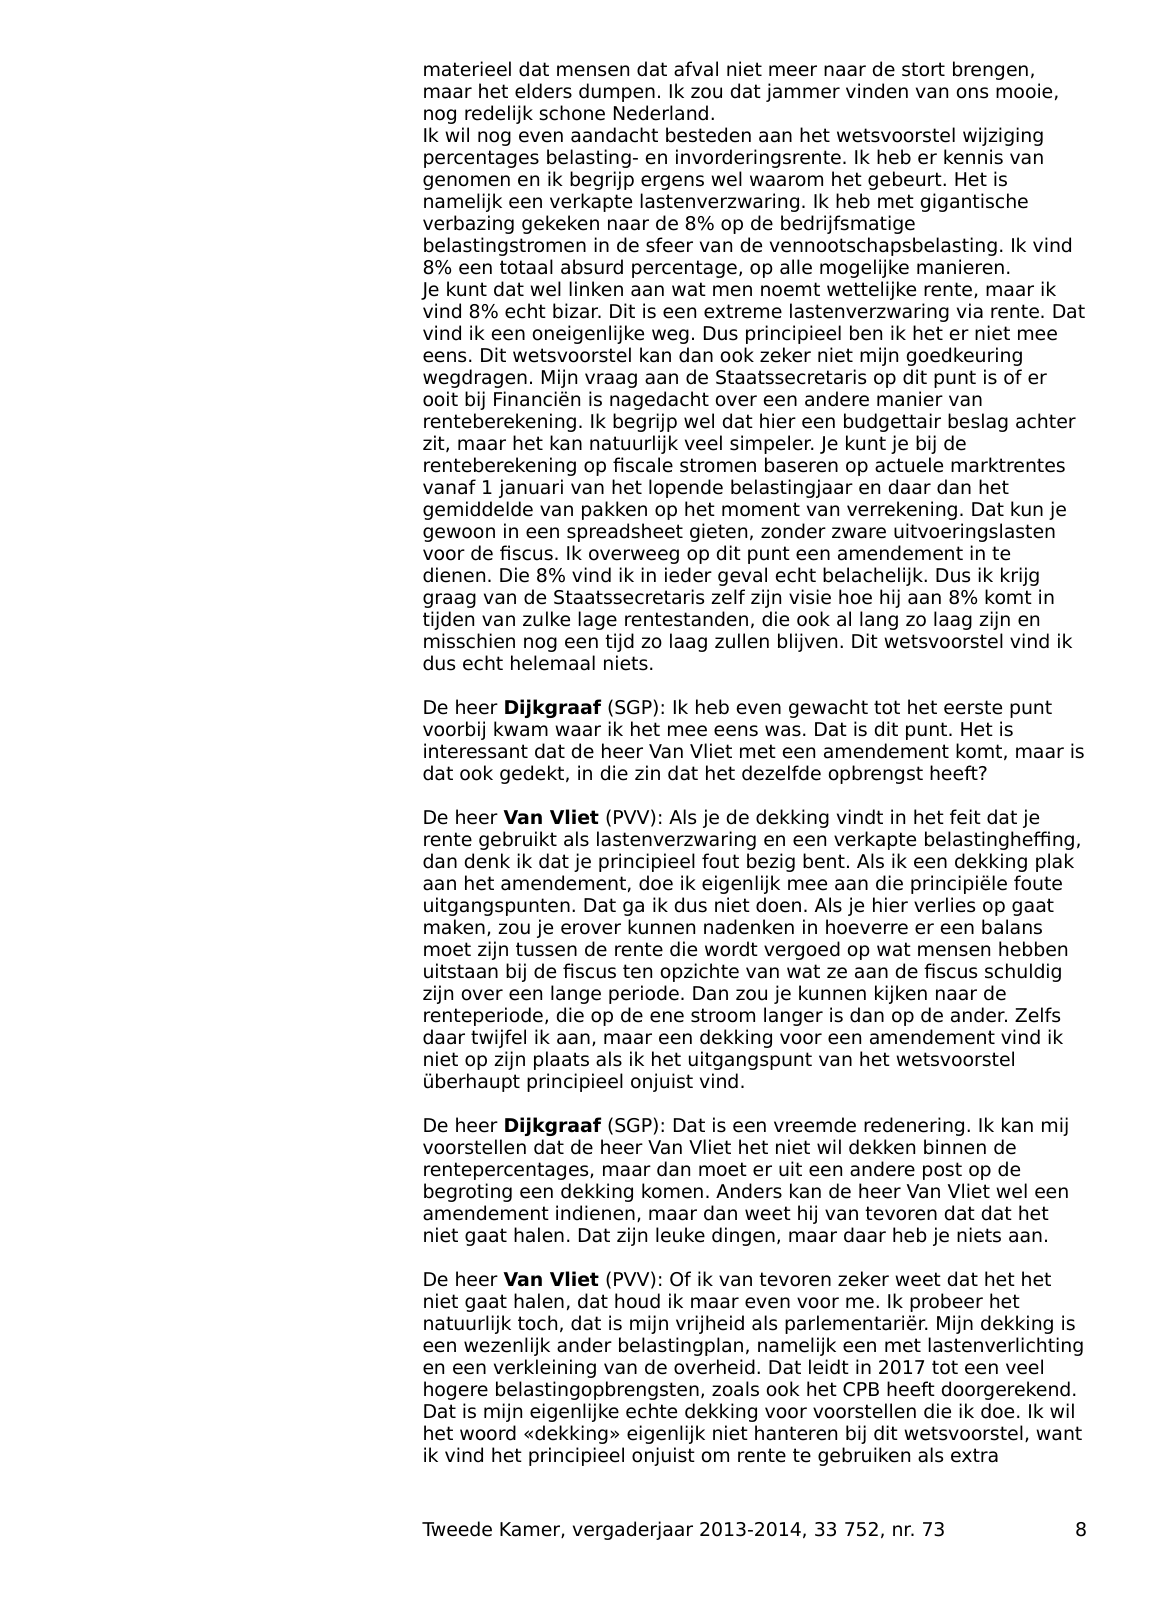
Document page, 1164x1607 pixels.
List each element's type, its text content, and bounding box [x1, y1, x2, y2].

text De heer Dijkgraaf (SGP): Ik heb even gewacht tot het eerste punt voorbij kwam waar ik het mee eens was. Dat is dit punt. Het is interessant dat de heer Van Vliet met een amendement komt, maar is dat ook gedekt, in die zin dat het dezelfde opbrengst heeft? [422, 697, 1087, 784]
text De heer Van Vliet (PVV): Als je de dekking vindt in het feit dat je rente gebruikt als lastenverzwaring en een verkapte belastingheffing, dan denk ik dat je principieel fout bezig bent. Als ik een dekking plak aan het amendement, doe ik eigenlijk mee aan die principiële foute uitgangspunten. Dat ga ik dus niet doen. Als je hier verlies op gaat maken, zou je erover kunnen nadenken in hoeverre er een balans moet zijn tussen de rente die wordt vergoed op wat mensen hebben uitstaan bij de fiscus ten opzichte van wat ze aan de fiscus schuldig zijn over een lange periode. Dan zou je kunnen kijken naar de renteperiode, die op de ene stroom langer is dan op de ander. Zelfs daar twijfel ik aan, maar een dekking voor een amendement vind ik niet op zijn plaats als ik het uitgangspunt van het wetsvoorstel überhaupt principieel onjuist vind. [422, 807, 1087, 1092]
text De heer Van Vliet (PVV): Of ik van tevoren zeker weet dat het het niet gaat halen, dat houd ik maar even voor me. Ik probeer het natuurlijk toch, dat is mijn vrijheid als parlementariër. Mijn dekking is een wezenlijk ander belastingplan, namelijk een met lastenverlichting en een verkleining van de overheid. Dat leidt in 2017 tot een veel hogere belastingopbrengsten, zoals ook het CPB heeft doorgerekend. Dat is mijn eigenlijke echte dekking voor voorstellen die ik doe. Ik wil het woord «dekking» eigenlijk niet hanteren bij dit wetsvoorstel, want ik vind het principieel onjuist om rente te gebruiken als extra [422, 1269, 1087, 1467]
text Je kunt dat wel linken aan wat men noemt wettelijke rente, maar ik vind 8% echt bizar. Dit is een extreme lastenverzwaring via rente. Dat vind ik een oneigenlijke weg. Dus principieel ben ik het er niet mee eens. Dit wetsvoorstel kan dan ook zeker niet mijn goedkeuring wegdragen. Mijn vraag aan de Staatssecretaris op dit punt is of er ooit bij Financiën is nagedacht over een andere manier van renteberekening. Ik begrijp wel dat hier een budgettair beslag achter zit, maar het kan natuurlijk veel simpeler. Je kunt je bij de renteberekening op fiscale stromen baseren op actuele marktrentes vanaf 1 januari van het lopende belastingjaar en daar dan het gemiddelde van pakken op het moment van verrekening. Dat kun je gewoon in een spreadsheet gieten, zonder zware uitvoeringslasten voor de fiscus. Ik overweeg op dit punt een amendement in te dienen. Die 8% vind ik in ieder geval echt belachelijk. Dus ik krijg graag van de Staatssecretaris zelf zijn visie hoe hij aan 8% komt in tijden van zulke lage rentestanden, die ook al lang zo laag zijn en misschien nog een tijd zo laag zullen blijven. Dit wetsvoorstel vind ik dus echt helemaal niets. [422, 279, 1087, 674]
text materieel dat mensen dat afval niet meer naar de stort brengen, maar het elders dumpen. Ik zou dat jammer vinden van ons mooie, nog redelijk schone Nederland. [422, 59, 1087, 125]
text De heer Dijkgraaf (SGP): Dat is een vreemde redenering. Ik kan mij voorstellen dat de heer Van Vliet het niet wil dekken binnen de rentepercentages, maar dan moet er uit een andere post op de begroting een dekking komen. Anders kan de heer Van Vliet wel een amendement indienen, maar dan weet hij van tevoren dat dat het niet gaat halen. Dat zijn leuke dingen, maar daar heb je niets aan. [422, 1115, 1087, 1247]
text Ik wil nog even aandacht besteden aan het wetsvoorstel wijziging percentages belasting- en invorderingsrente. Ik heb er kennis van genomen en ik begrijp ergens wel waarom het gebeurt. Het is namelijk een verkapte lastenverzwaring. Ik heb met gigantische verbazing gekeken naar de 8% op de bedrijfsmatige belastingstromen in de sfeer van de vennootschapsbelasting. Ik vind 8% een totaal absurd percentage, op alle mogelijke manieren. [422, 125, 1087, 279]
